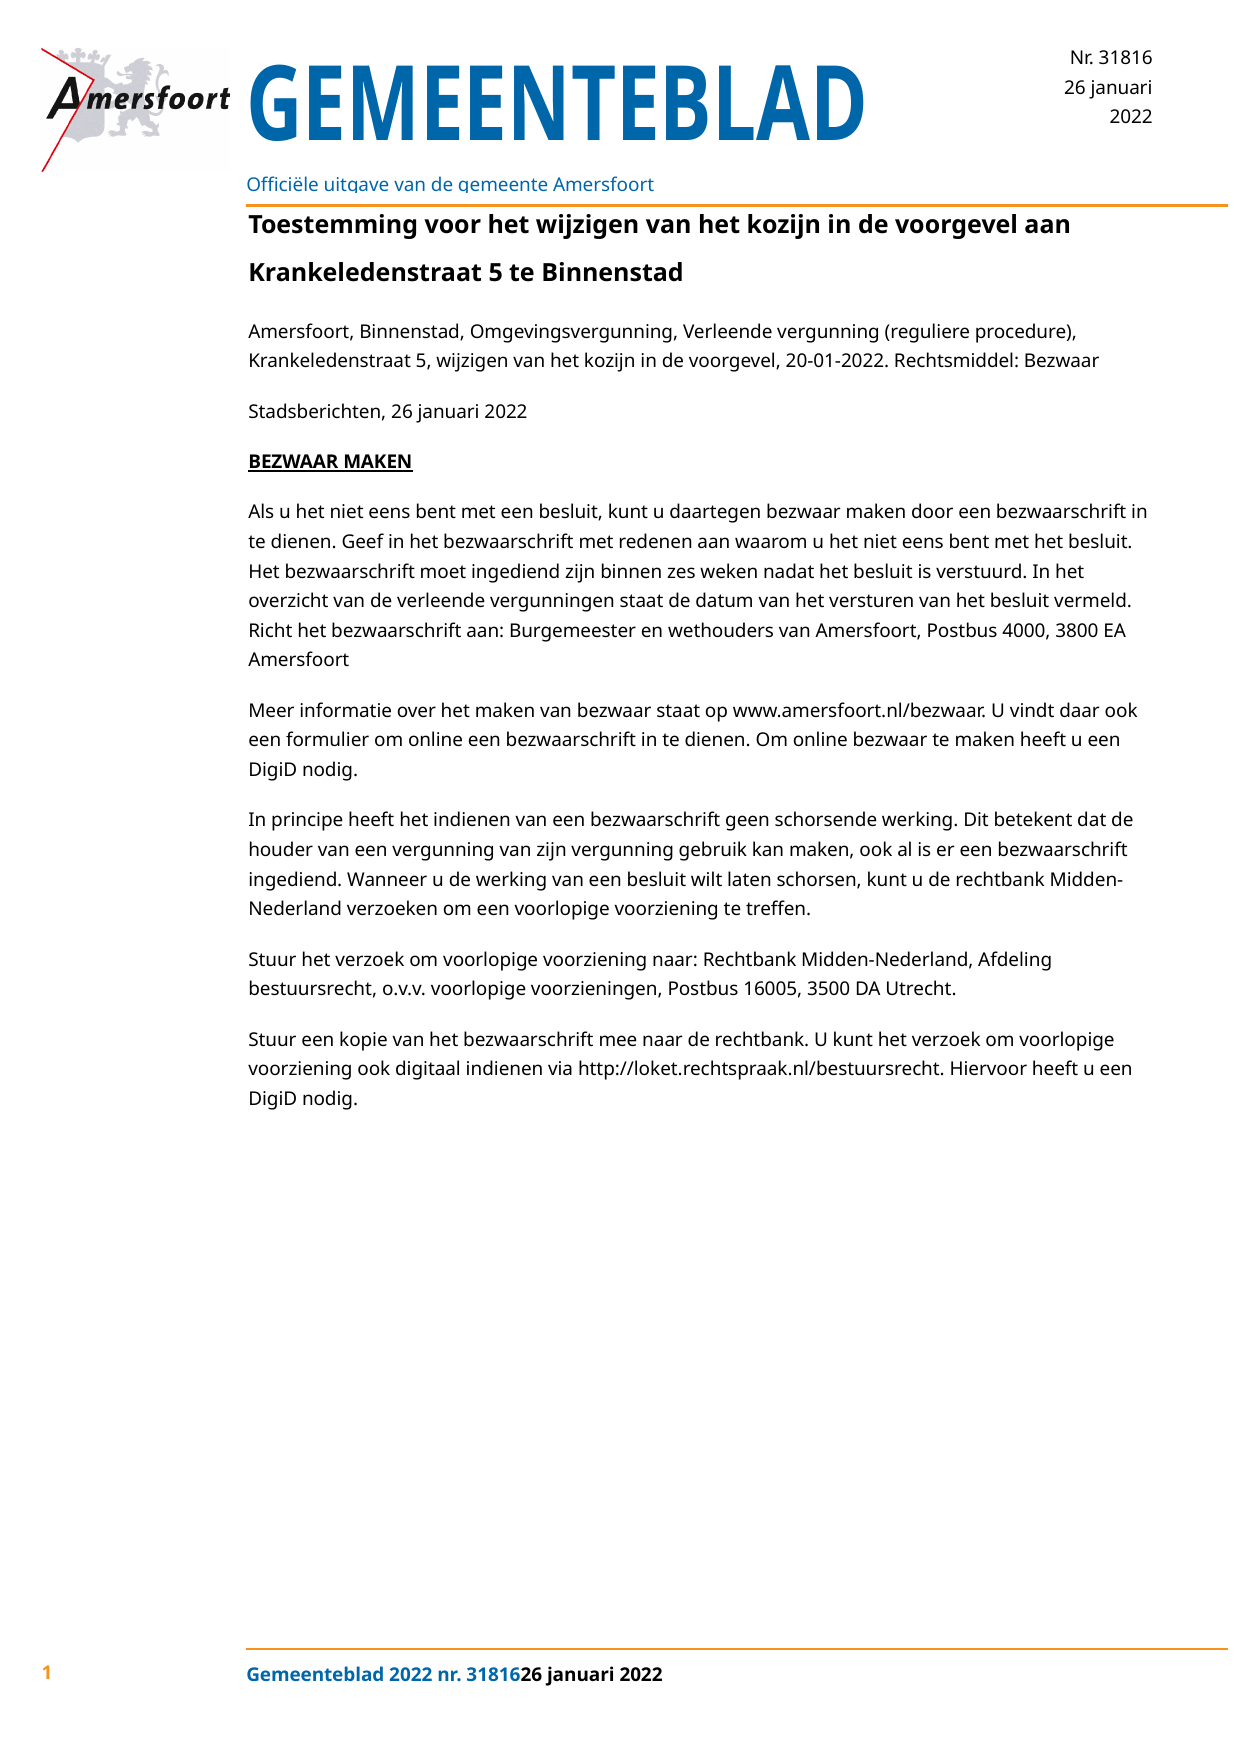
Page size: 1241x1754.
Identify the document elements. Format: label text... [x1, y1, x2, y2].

text Stadsberichten, 26 januari 2022 [248, 398, 1152, 424]
picture [41, 47, 231, 172]
text BEZWAAR MAKEN [248, 448, 1152, 474]
text Stuur een kopie van het bezwaarschrift mee naar de rechtbank. U kunt het verzoek om voorlopige voorziening ook digitaal indienen via http://loket.rechtspraak.nl/bestuursrecht. Hiervoor heeft u een DigiD nodig. [248, 1026, 1152, 1111]
text Meer informatie over het maken van bezwaar staat op www.amersfoort.nl/bezwaar. U vindt daar ook een formulier om online een bezwaarschrift in te dienen. Om online bezwaar te maken heeft u een DigiD nodig. [248, 697, 1152, 782]
text Amersfoort, Binnenstad, Omgevingsvergunning, Verleende vergunning (reguliere procedure), Krankeledenstraat 5, wijzigen van het kozijn in de voorgevel, 20-01-2022. Rechtsmiddel: Bezwaar [248, 318, 1152, 373]
text In principe heeft het indienen van een bezwaarschrift geen schorsende werking. Dit betekent dat de houder van een vergunning van zijn vergunning gebruik kan maken, ook al is er een bezwaarschrift ingediend. Wanneer u de werking van een besluit wilt laten schorsen, kunt u de rechtbank Midden-Nederland verzoeken om een voorlopige voorziening te treffen. [248, 807, 1152, 921]
text Als u het niet eens bent met een besluit, kunt u daartegen bezwaar maken door een bezwaarschrift in te dienen. Geef in het bezwaarschrift met redenen aan waarom u het niet eens bent met het besluit. Het bezwaarschrift moet ingediend zijn binnen zes weken nadat het besluit is verstuurd. In het overzicht van de verleende vergunningen staat de datum van het versturen van het besluit vermeld. Richt het bezwaarschrift aan: Burgemeester en wethouders van Amersfoort, Postbus 4000, 3800 EA Amersfoort [248, 499, 1152, 672]
text Stuur het verzoek om voorlopige voorziening naar: Rechtbank Midden-Nederland, Afdeling bestuursrecht, o.v.v. voorlopige voorzieningen, Postbus 16005, 3500 DA Utrecht. [248, 946, 1152, 1001]
text Toestemming voor het wijzigen van het kozijn in de voorgevel aan Krankeledenstraat 5 te Binnenstad [248, 207, 1152, 288]
